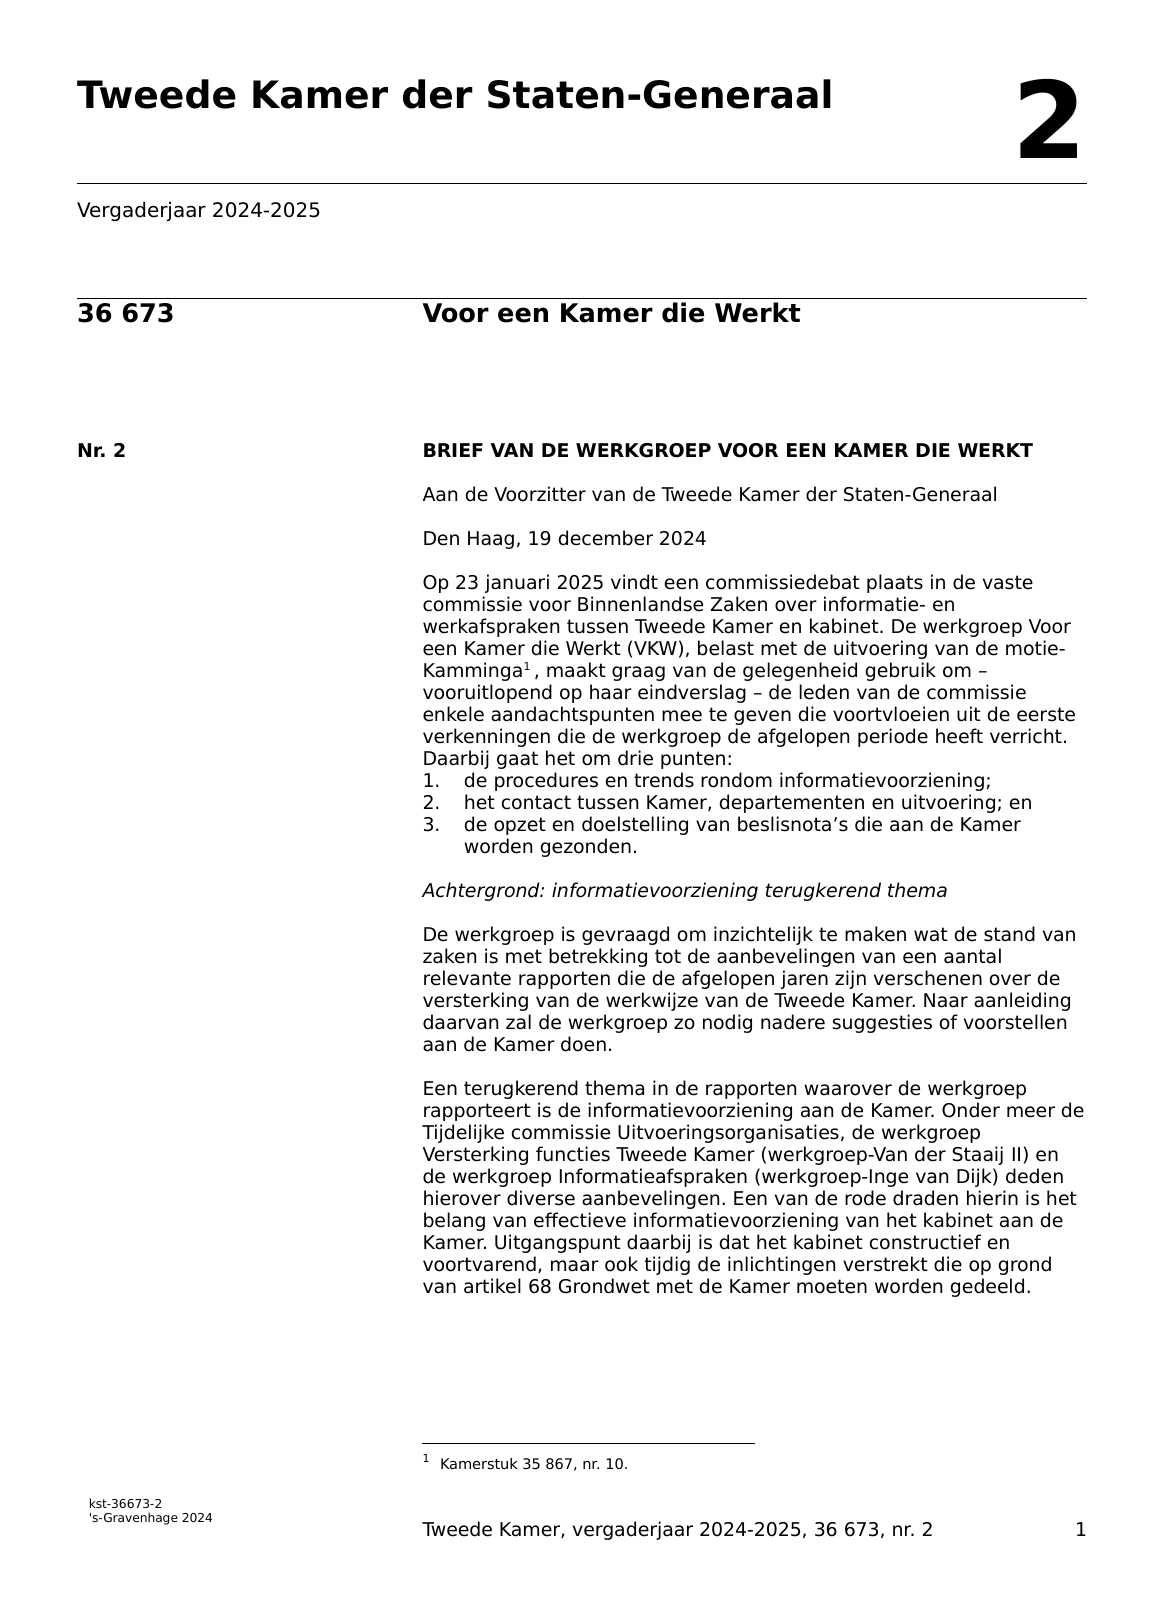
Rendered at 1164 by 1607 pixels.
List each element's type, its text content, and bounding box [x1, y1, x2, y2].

text Aan de Voorzitter van de Tweede Kamer der Staten-Generaal [422, 484, 1087, 506]
subtitle Nr. 2 BRIEF VAN DE WERKGROEP VOOR EEN KAMER DIE WERKT [77, 440, 1087, 462]
table_cell Vergaderjaar 2024-2025 [77, 184, 1087, 298]
text Den Haag, 19 december 2024 [422, 528, 1087, 550]
subtitle 36 673 Voor een Kamer die Werkt [77, 299, 1087, 329]
text Op 23 januari 2025 vindt een commissiedebat plaats in de vaste commissie voor Binnenlandse Zaken over informatie- en werkafspraken tussen Tweede Kamer en kabinet. De werkgroep Voor een Kamer die Werkt (VKW), belast met de uitvoering van de motie-Kamminga, maakt graag van de gelegenheid gebruik om – vooruitlopend op haar eindverslag – de leden van de commissie enkele aandachtspunten mee te geven die voortvloeien uit de eerste verkenningen die de werkgroep de afgelopen periode heeft verricht. Daarbij gaat het om drie punten: [422, 572, 1087, 770]
text kst-36673-2 [88, 1497, 323, 1511]
text De werkgroep is gevraagd om inzichtelijk te maken wat de stand van zaken is met betrekking tot de aanbevelingen van een aantal relevante rapporten die de afgelopen jaren zijn verschenen over de versterking van de werkwijze van de Tweede Kamer. Naar aanleiding daarvan zal de werkgroep zo nodig nadere suggesties of voorstellen aan de Kamer doen. [422, 924, 1087, 1056]
table_header 2 [886, 59, 1087, 183]
text 3. de opzet en doelstelling van beslisnota’s die aan de Kamer worden gezonden. [422, 814, 1087, 858]
text 2. het contact tussen Kamer, departementen en uitvoering; en [422, 792, 1087, 814]
text 1. de procedures en trends rondom informatievoorziening; [422, 770, 1087, 792]
text 's-Gravenhage 2024 [88, 1511, 323, 1525]
subtitle Achtergrond: informatievoorziening terugkerend thema [422, 880, 1087, 902]
text Kamerstuk 35 867, nr. 10. [422, 1452, 1087, 1474]
text Een terugkerend thema in de rapporten waarover de werkgroep rapporteert is de informatievoorziening aan de Kamer. Onder meer de Tijdelijke commissie Uitvoeringsorganisaties, de werkgroep Versterking functies Tweede Kamer (werkgroep-Van der Staaij II) en de werkgroep Informatieafspraken (werkgroep-Inge van Dijk) deden hierover diverse aanbevelingen. Een van de rode draden hierin is het belang van effectieve informatievoorziening van het kabinet aan de Kamer. Uitgangspunt daarbij is dat het kabinet constructief en voortvarend, maar ook tijdig de inlichtingen verstrekt die op grond van artikel 68 Grondwet met de Kamer moeten worden gedeeld. [422, 1078, 1087, 1298]
table_header Tweede Kamer der Staten-Generaal [77, 59, 886, 183]
